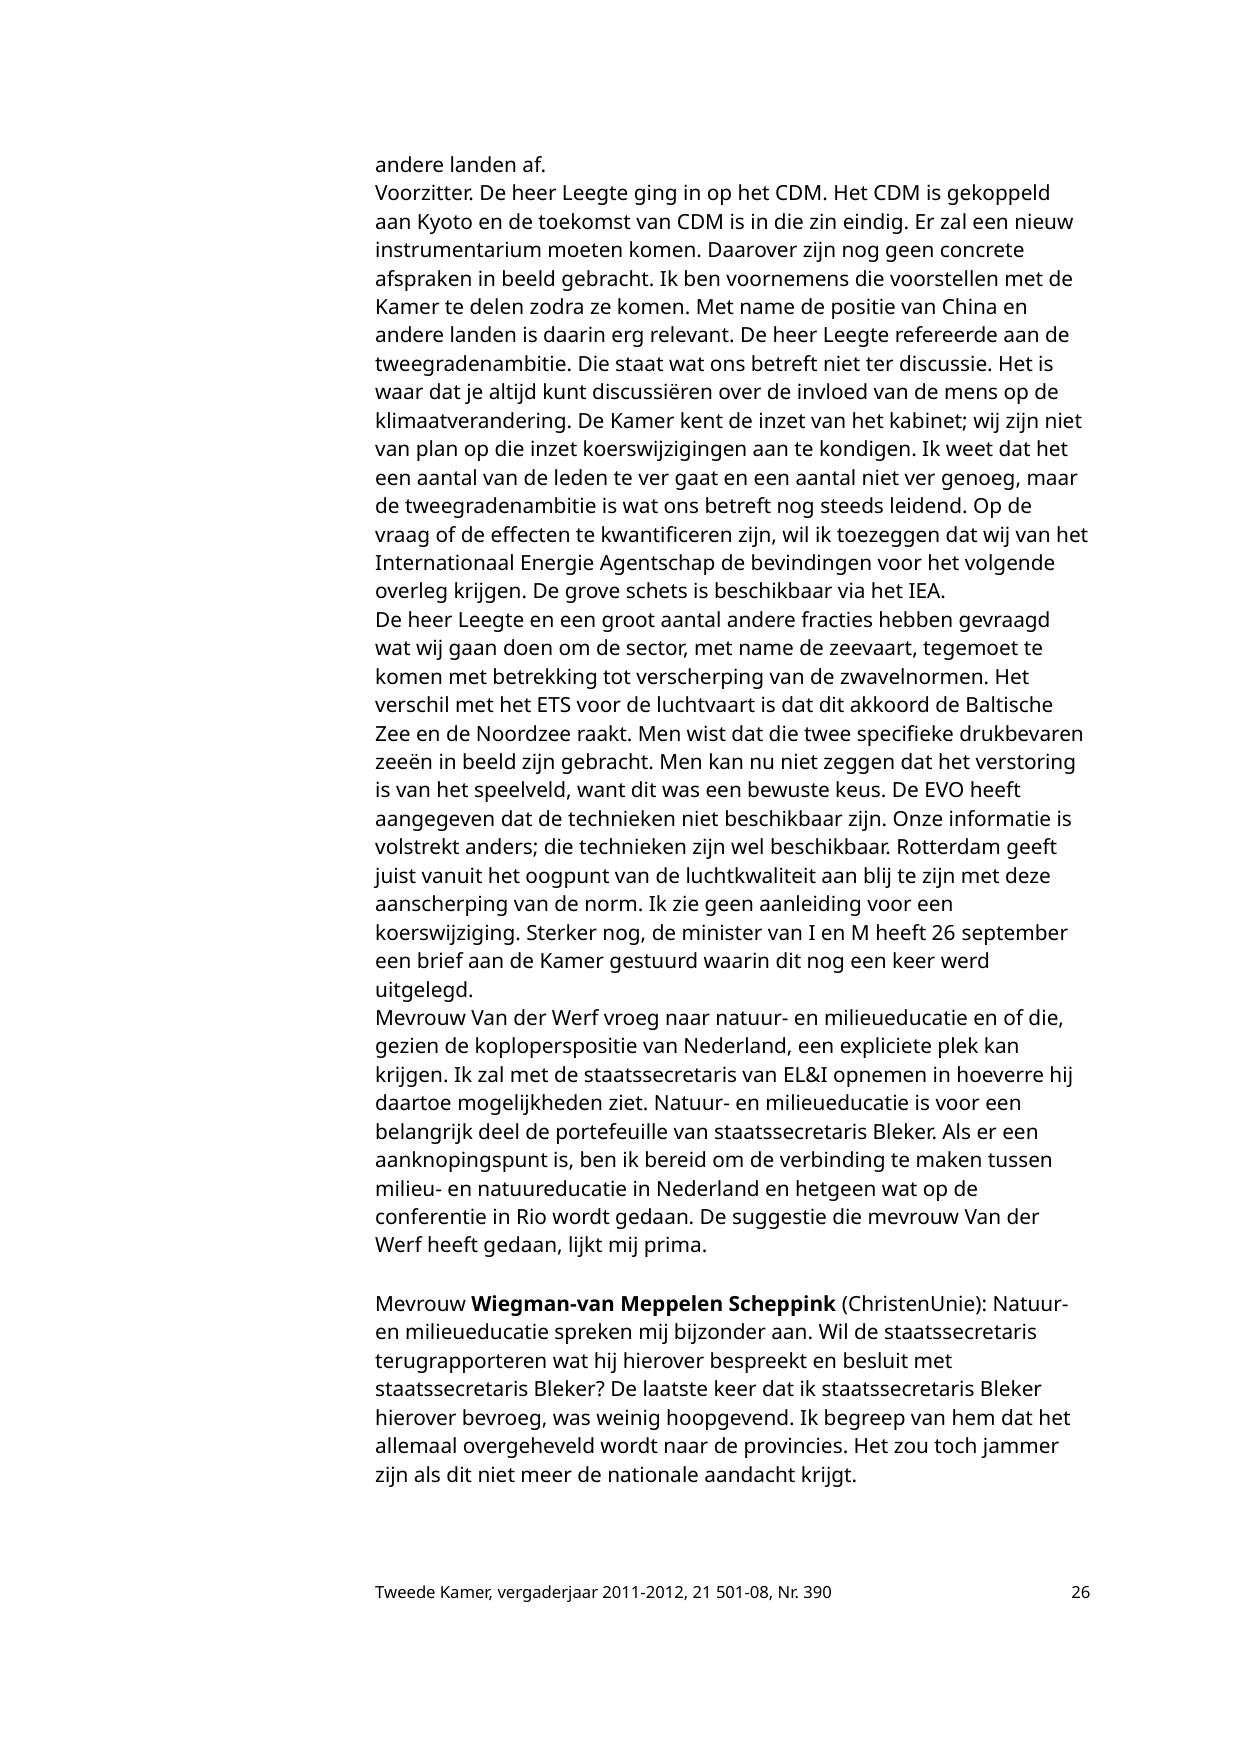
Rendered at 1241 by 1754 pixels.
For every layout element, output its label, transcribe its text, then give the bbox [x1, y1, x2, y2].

text andere landen af. [375, 150, 1090, 178]
text Voorzitter. De heer Leegte ging in op het CDM. Het CDM is gekoppeld aan Kyoto en de toekomst van CDM is in die zin eindig. Er zal een nieuw instrumentarium moeten komen. Daarover zijn nog geen concrete afspraken in beeld gebracht. Ik ben voornemens die voorstellen met de Kamer te delen zodra ze komen. Met name de positie van China en andere landen is daarin erg relevant. De heer Leegte refereerde aan de tweegradenambitie. Die staat wat ons betreft niet ter discussie. Het is waar dat je altijd kunt discussiëren over de invloed van de mens op de klimaatverandering. De Kamer kent de inzet van het kabinet; wij zijn niet van plan op die inzet koerswijzigingen aan te kondigen. Ik weet dat het een aantal van de leden te ver gaat en een aantal niet ver genoeg, maar de tweegradenambitie is wat ons betreft nog steeds leidend. Op de vraag of de effecten te kwantificeren zijn, wil ik toezeggen dat wij van het Internationaal Energie Agentschap de bevindingen voor het volgende overleg krijgen. De grove schets is beschikbaar via het IEA. [375, 178, 1090, 605]
text Mevrouw Van der Werf vroeg naar natuur- en milieueducatie en of die, gezien de koploperspositie van Nederland, een expliciete plek kan krijgen. Ik zal met de staatssecretaris van EL&I opnemen in hoeverre hij daartoe mogelijkheden ziet. Natuur- en milieueducatie is voor een belangrijk deel de portefeuille van staatssecretaris Bleker. Als er een aanknopingspunt is, ben ik bereid om de verbinding te maken tussen milieu- en natuureducatie in Nederland en hetgeen wat op de conferentie in Rio wordt gedaan. De suggestie die mevrouw Van der Werf heeft gedaan, lijkt mij prima. [375, 1003, 1090, 1259]
text De heer Leegte en een groot aantal andere fracties hebben gevraagd wat wij gaan doen om de sector, met name de zeevaart, tegemoet te komen met betrekking tot verscherping van de zwavelnormen. Het verschil met het ETS voor de luchtvaart is dat dit akkoord de Baltische Zee en de Noordzee raakt. Men wist dat die twee specifieke drukbevaren zeeën in beeld zijn gebracht. Men kan nu niet zeggen dat het verstoring is van het speelveld, want dit was een bewuste keus. De EVO heeft aangegeven dat de technieken niet beschikbaar zijn. Onze informatie is volstrekt anders; die technieken zijn wel beschikbaar. Rotterdam geeft juist vanuit het oogpunt van de luchtkwaliteit aan blij te zijn met deze aanscherping van de norm. Ik zie geen aanleiding voor een koerswijziging. Sterker nog, de minister van I en M heeft 26 september een brief aan de Kamer gestuurd waarin dit nog een keer werd uitgelegd. [375, 605, 1090, 1003]
text Mevrouw Wiegman-van Meppelen Scheppink (ChristenUnie): Natuur- en milieueducatie spreken mij bijzonder aan. Wil de staatssecretaris terugrapporteren wat hij hierover bespreekt en besluit met staatssecretaris Bleker? De laatste keer dat ik staatssecretaris Bleker hierover bevroeg, was weinig hoopgevend. Ik begreep van hem dat het allemaal overgeheveld wordt naar de provincies. Het zou toch jammer zijn als dit niet meer de nationale aandacht krijgt. [375, 1289, 1090, 1488]
